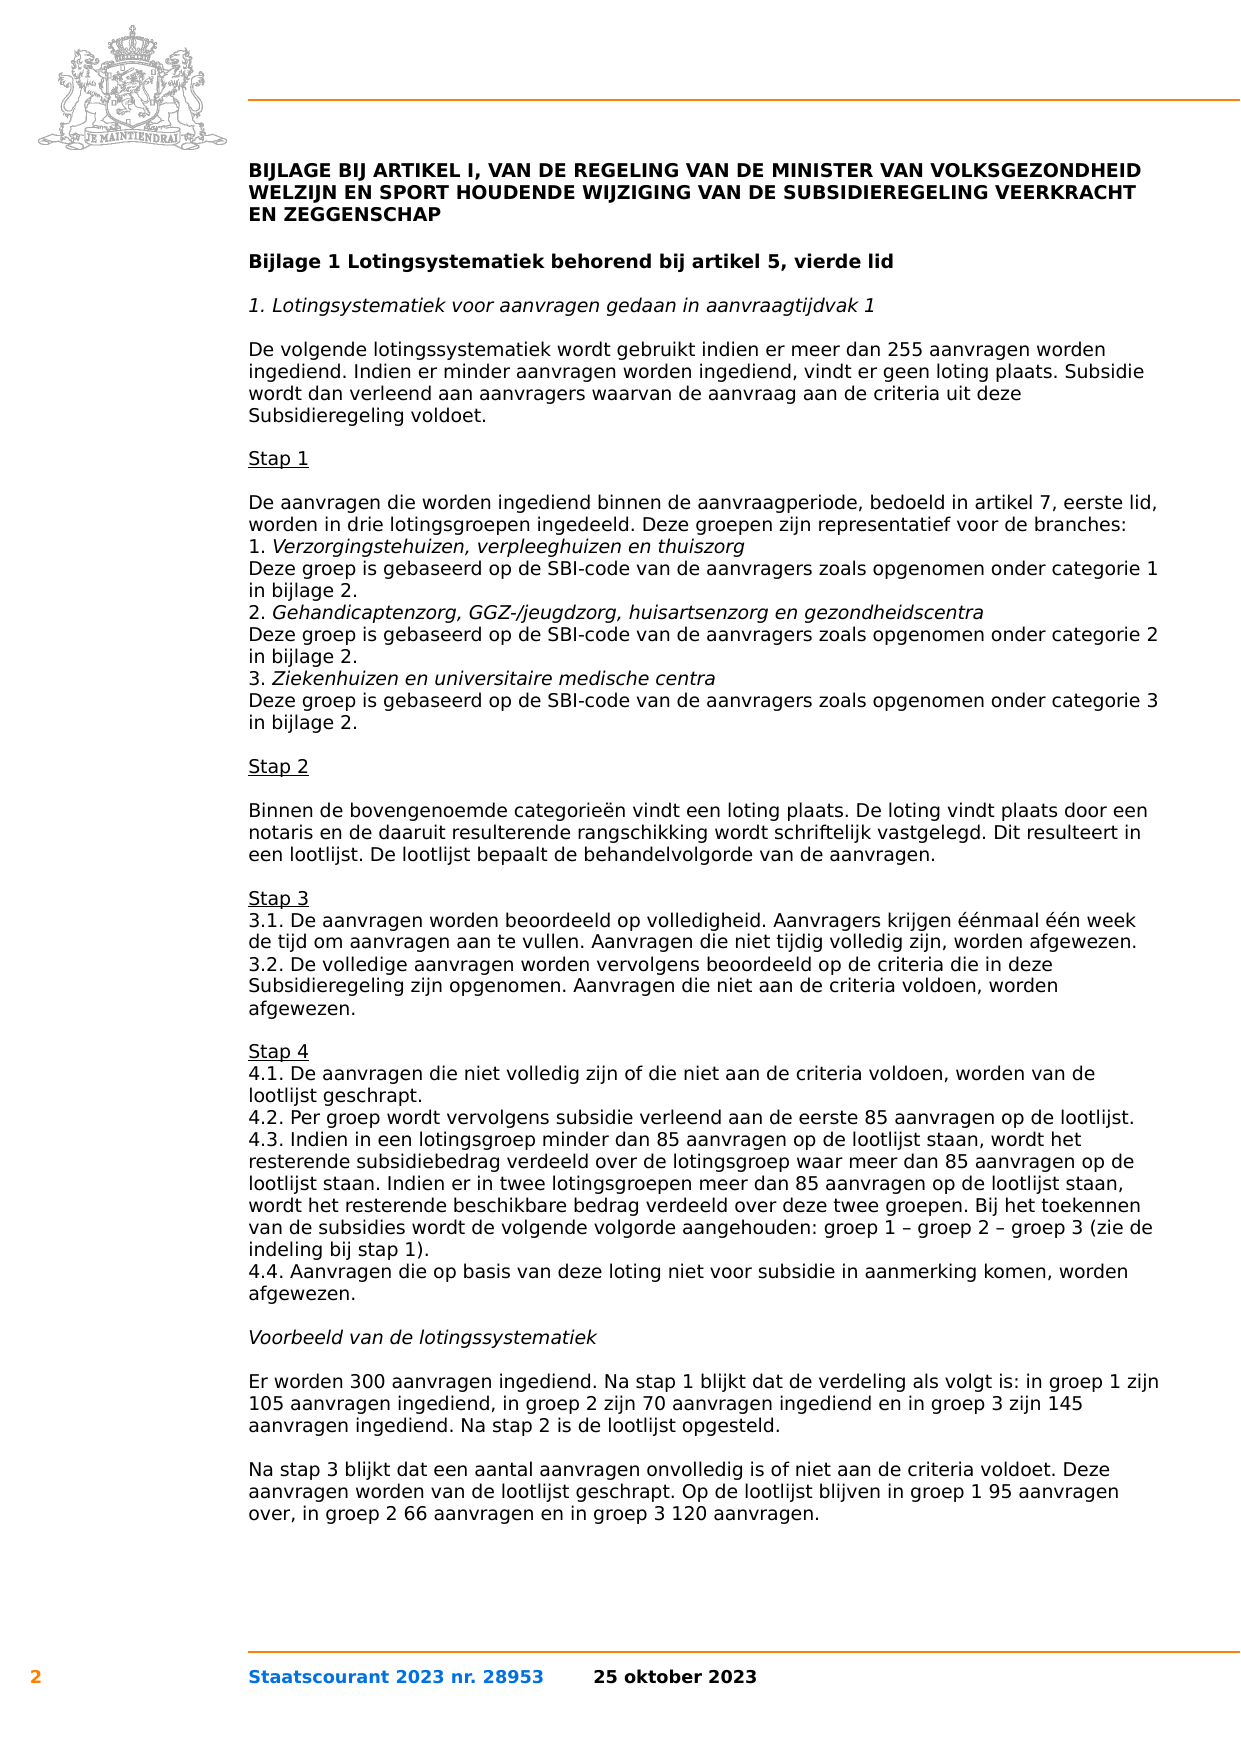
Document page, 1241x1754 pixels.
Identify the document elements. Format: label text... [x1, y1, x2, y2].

text Deze groep is gebaseerd op de SBI-code van de aanvragers zoals opgenomen onder categorie 2 in bijlage 2. [248, 624, 1163, 668]
text 3.2. De volledige aanvragen worden vervolgens beoordeeld op de criteria die in deze Subsidieregeling zijn opgenomen. Aanvragen die niet aan de criteria voldoen, worden afgewezen. [248, 953, 1163, 1019]
text 4.2. Per groep wordt vervolgens subsidie verleend aan de eerste 85 aanvragen op de lootlijst. [248, 1107, 1163, 1129]
subtitle Bijlage 1 Lotingsystematiek behorend bij artikel 5, vierde lid [248, 251, 1163, 273]
text De aanvragen die worden ingediend binnen de aanvraagperiode, bedoeld in artikel 7, eerste lid, worden in drie lotingsgroepen ingedeeld. Deze groepen zijn representatief voor de branches: [248, 492, 1163, 536]
text Deze groep is gebaseerd op de SBI-code van de aanvragers zoals opgenomen onder categorie 3 in bijlage 2. [248, 690, 1163, 734]
text 4.4. Aanvragen die op basis van deze loting niet voor subsidie in aanmerking komen, worden afgewezen. [248, 1261, 1163, 1305]
text Er worden 300 aanvragen ingediend. Na stap 1 blijkt dat de verdeling als volgt is: in groep 1 zijn 105 aanvragen ingediend, in groep 2 zijn 70 aanvragen ingediend en in groep 3 zijn 145 aanvragen ingediend. Na stap 2 is de lootlijst opgesteld. [248, 1371, 1163, 1437]
subtitle Stap 2 [248, 756, 1163, 778]
text 4.3. Indien in een lotingsgroep minder dan 85 aanvragen op de lootlijst staan, wordt het resterende subsidiebedrag verdeeld over de lotingsgroep waar meer dan 85 aanvragen op de lootlijst staan. Indien er in twee lotingsgroepen meer dan 85 aanvragen op de lootlijst staan, wordt het resterende beschikbare bedrag verdeeld over deze twee groepen. Bij het toekennen van de subsidies wordt de volgende volgorde aangehouden: groep 1 – groep 2 – groep 3 (zie de indeling bij stap 1). [248, 1129, 1163, 1261]
subtitle Voorbeeld van de lotingssystematiek [248, 1327, 1163, 1349]
text Deze groep is gebaseerd op de SBI-code van de aanvragers zoals opgenomen onder categorie 1 in bijlage 2. [248, 558, 1163, 602]
subtitle 1. Lotingsystematiek voor aanvragen gedaan in aanvraagtijdvak 1 [248, 295, 1163, 317]
subtitle Stap 1 [248, 448, 1163, 470]
text 3.1. De aanvragen worden beoordeeld op volledigheid. Aanvragers krijgen éénmaal één week de tijd om aanvragen aan te vullen. Aanvragen die niet tijdig volledig zijn, worden afgewezen. [248, 909, 1163, 953]
subtitle Stap 4 [248, 1041, 1163, 1063]
text De volgende lotingssystematiek wordt gebruikt indien er meer dan 255 aanvragen worden ingediend. Indien er minder aanvragen worden ingediend, vindt er geen loting plaats. Subsidie wordt dan verleend aan aanvragers waarvan de aanvraag aan de criteria uit deze Subsidieregeling voldoet. [248, 338, 1163, 426]
text Binnen de bovengenoemde categorieën vindt een loting plaats. De loting vindt plaats door een notaris en de daaruit resulterende rangschikking wordt schriftelijk vastgelegd. Dit resulteert in een lootlijst. De lootlijst bepaalt de behandelvolgorde van de aanvragen. [248, 800, 1163, 866]
picture [38, 25, 227, 150]
subtitle BIJLAGE BIJ ARTIKEL I, VAN DE REGELING VAN DE MINISTER VAN VOLKSGEZONDHEID WELZIJN EN SPORT HOUDENDE WIJZIGING VAN DE SUBSIDIEREGELING VEERKRACHT EN ZEGGENSCHAP [248, 160, 1163, 226]
text 3. Ziekenhuizen en universitaire medische centra [248, 668, 1163, 690]
text Na stap 3 blijkt dat een aantal aanvragen onvolledig is of niet aan de criteria voldoet. Deze aanvragen worden van de lootlijst geschrapt. Op de lootlijst blijven in groep 1 95 aanvragen over, in groep 2 66 aanvragen en in groep 3 120 aanvragen. [248, 1458, 1163, 1524]
text 4.1. De aanvragen die niet volledig zijn of die niet aan de criteria voldoen, worden van de lootlijst geschrapt. [248, 1063, 1163, 1107]
subtitle Stap 3 [248, 887, 1163, 909]
text 1. Verzorgingstehuizen, verpleeghuizen en thuiszorg [248, 536, 1163, 558]
text 2. Gehandicaptenzorg, GGZ-/jeugdzorg, huisartsenzorg en gezondheidscentra [248, 602, 1163, 624]
